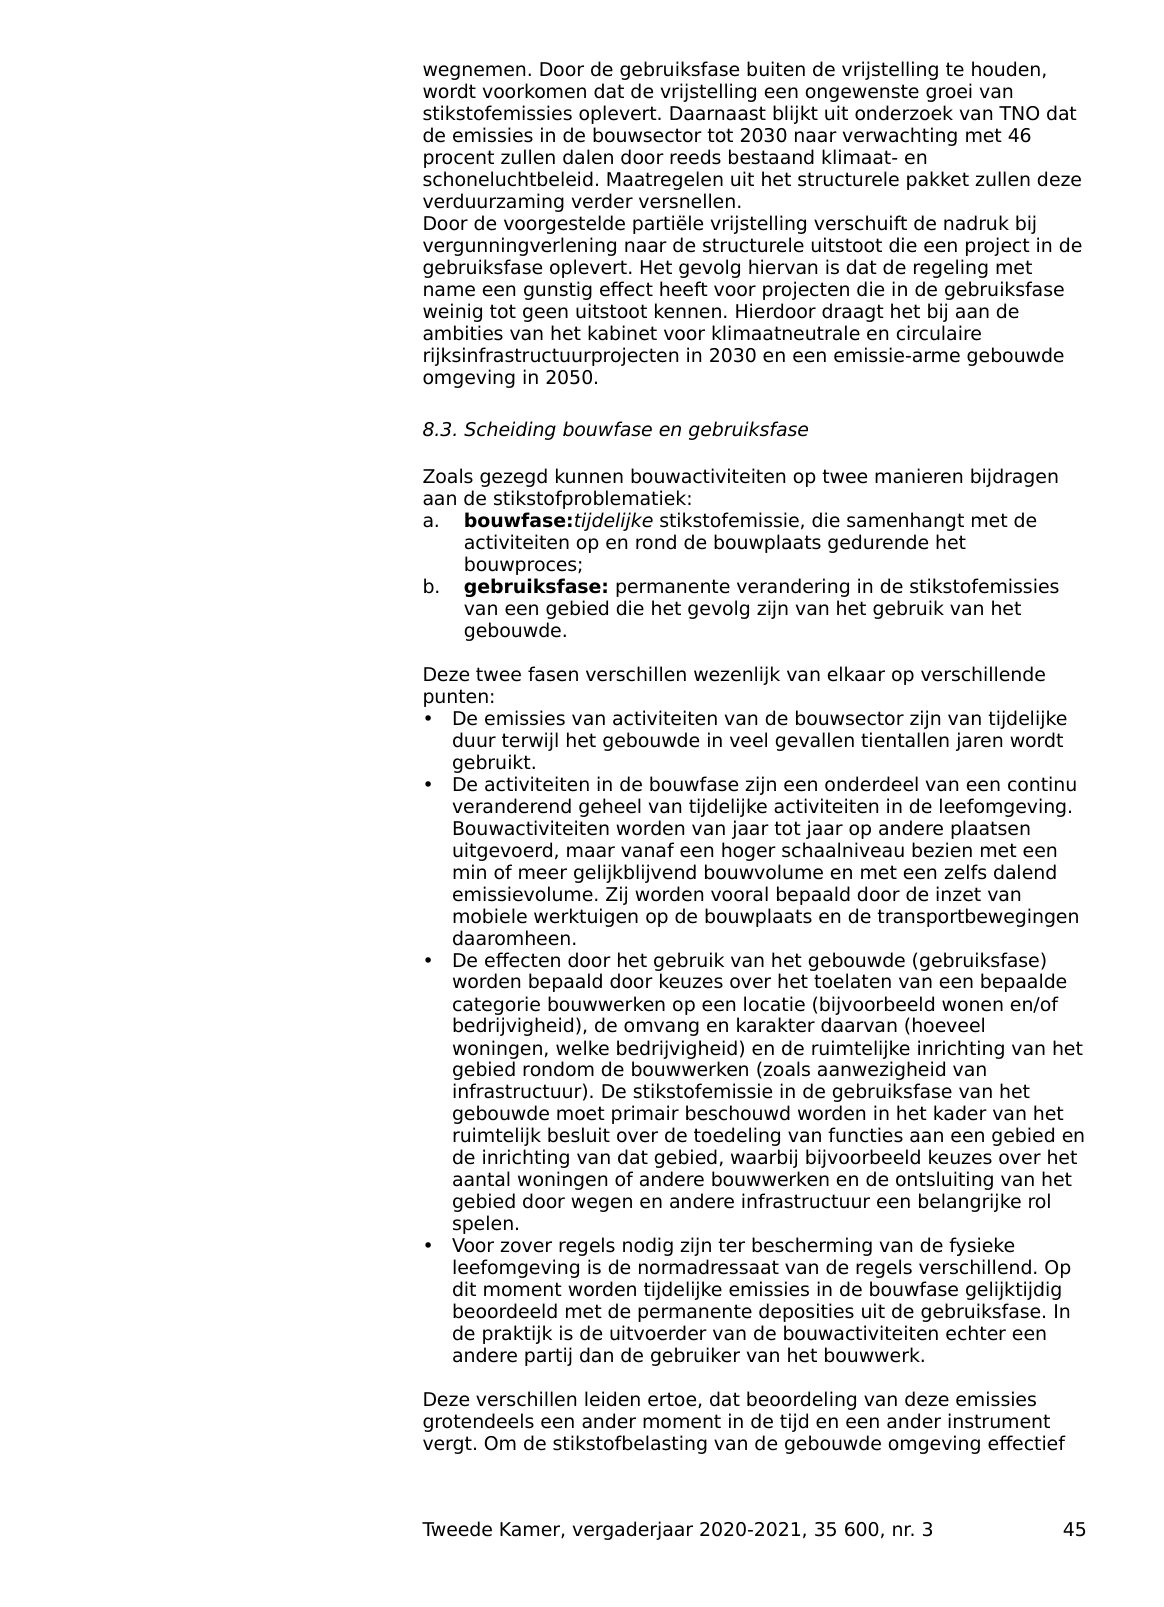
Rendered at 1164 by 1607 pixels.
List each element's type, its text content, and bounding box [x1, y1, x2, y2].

text Zoals gezegd kunnen bouwactiviteiten op twee manieren bijdragen aan de stikstofproblematiek: [422, 466, 1087, 510]
subtitle 8.3. Scheiding bouwfase en gebruiksfase [422, 419, 1087, 441]
text Deze verschillen leiden ertoe, dat beoordeling van deze emissies grotendeels een ander moment in de tijd en een ander instrument vergt. Om de stikstofbelasting van de gebouwde omgeving effectief [422, 1389, 1087, 1455]
text Deze twee fasen verschillen wezenlijk van elkaar op verschillende punten: [422, 664, 1087, 708]
text • De activiteiten in de bouwfase zijn een onderdeel van een continu veranderend geheel van tijdelijke activiteiten in de leefomgeving. Bouwactiviteiten worden van jaar tot jaar op andere plaatsen uitgevoerd, maar vanaf een hoger schaalniveau bezien met een min of meer gelijkblijvend bouwvolume en met een zelfs dalend emissievolume. Zij worden vooral bepaald door de inzet van mobiele werktuigen op de bouwplaats en de transportbewegingen daaromheen. [422, 774, 1087, 949]
text a. bouwfase:tijdelijke stikstofemissie, die samenhangt met de activiteiten op en rond de bouwplaats gedurende het bouwproces; [422, 510, 1087, 576]
text b. gebruiksfase: permanente verandering in de stikstofemissies van een gebied die het gevolg zijn van het gebruik van het gebouwde. [422, 576, 1087, 642]
text • Voor zover regels nodig zijn ter bescherming van de fysieke leefomgeving is de normadressaat van de regels verschillend. Op dit moment worden tijdelijke emissies in de bouwfase gelijktijdig beoordeeld met de permanente deposities uit de gebruiksfase. In de praktijk is de uitvoerder van de bouwactiviteiten echter een andere partij dan de gebruiker van het bouwwerk. [422, 1235, 1087, 1367]
text • De effecten door het gebruik van het gebouwde (gebruiksfase) worden bepaald door keuzes over het toelaten van een bepaalde categorie bouwwerken op een locatie (bijvoorbeeld wonen en/of bedrijvigheid), de omvang en karakter daarvan (hoeveel woningen, welke bedrijvigheid) en de ruimtelijke inrichting van het gebied rondom de bouwwerken (zoals aanwezigheid van infrastructuur). De stikstofemissie in de gebruiksfase van het gebouwde moet primair beschouwd worden in het kader van het ruimtelijk besluit over de toedeling van functies aan een gebied en de inrichting van dat gebied, waarbij bijvoorbeeld keuzes over het aantal woningen of andere bouwwerken en de ontsluiting van het gebied door wegen en andere infrastructuur een belangrijke rol spelen. [422, 949, 1087, 1235]
text • De emissies van activiteiten van de bouwsector zijn van tijdelijke duur terwijl het gebouwde in veel gevallen tientallen jaren wordt gebruikt. [422, 708, 1087, 774]
text wegnemen. Door de gebruiksfase buiten de vrijstelling te houden, wordt voorkomen dat de vrijstelling een ongewenste groei van stikstofemissies oplevert. Daarnaast blijkt uit onderzoek van TNO dat de emissies in de bouwsector tot 2030 naar verwachting met 46 procent zullen dalen door reeds bestaand klimaat- en schoneluchtbeleid. Maatregelen uit het structurele pakket zullen deze verduurzaming verder versnellen. [422, 59, 1087, 213]
text Door de voorgestelde partiële vrijstelling verschuift de nadruk bij vergunningverlening naar de structurele uitstoot die een project in de gebruiksfase oplevert. Het gevolg hiervan is dat de regeling met name een gunstig effect heeft voor projecten die in de gebruiksfase weinig tot geen uitstoot kennen. Hierdoor draagt het bij aan de ambities van het kabinet voor klimaatneutrale en circulaire rijksinfrastructuurprojecten in 2030 en een emissie-arme gebouwde omgeving in 2050. [422, 213, 1087, 389]
